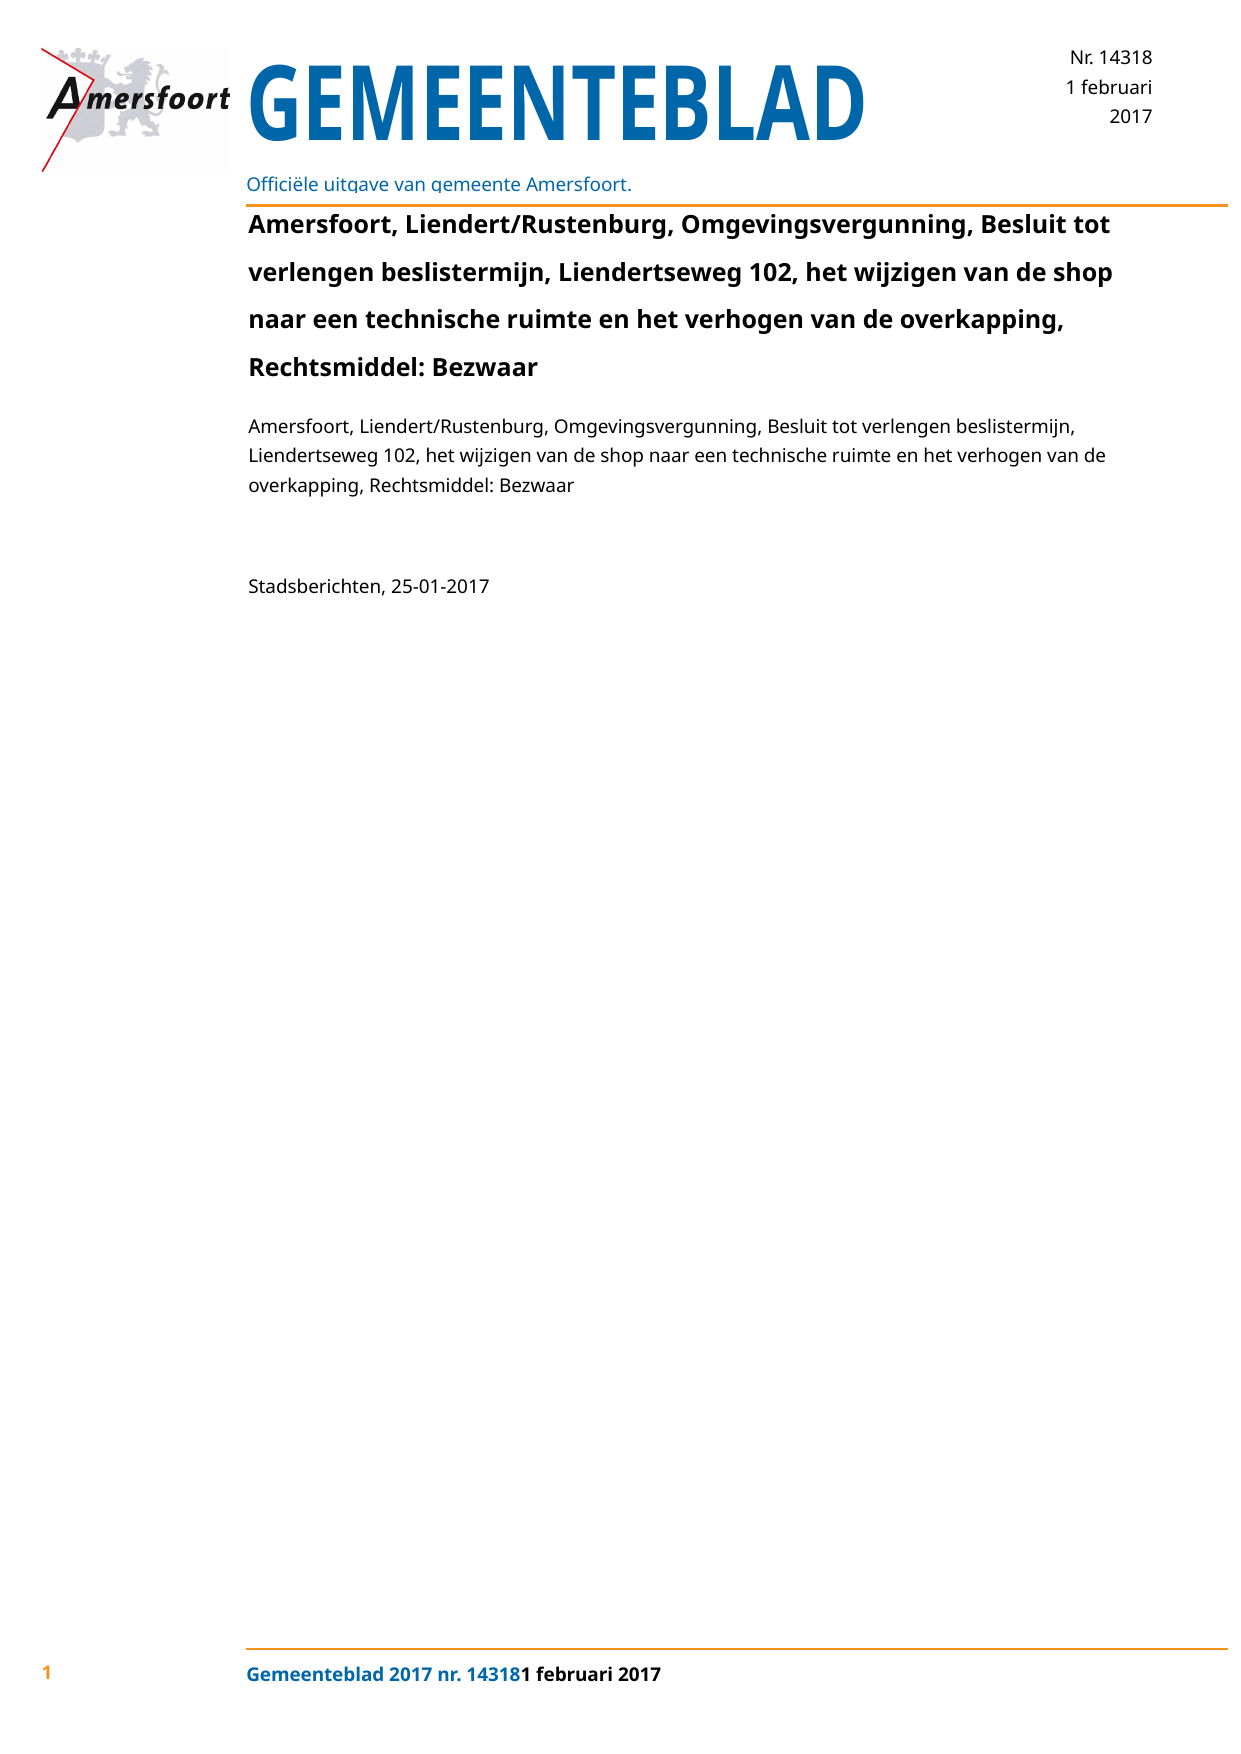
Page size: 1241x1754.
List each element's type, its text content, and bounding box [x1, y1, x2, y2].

text Stadsberichten, 25-01-2017 [248, 573, 1152, 599]
text Amersfoort, Liendert/Rustenburg, Omgevingsvergunning, Besluit tot verlengen beslistermijn, Liendertseweg 102, het wijzigen van de shop naar een technische ruimte en het verhogen van de overkapping, Rechtsmiddel: Bezwaar [248, 413, 1152, 498]
picture [41, 47, 231, 172]
text Amersfoort, Liendert/Rustenburg, Omgevingsvergunning, Besluit tot verlengen beslistermijn, Liendertseweg 102, het wijzigen van de shop naar een technische ruimte en het verhogen van de overkapping, Rechtsmiddel: Bezwaar [248, 207, 1152, 384]
